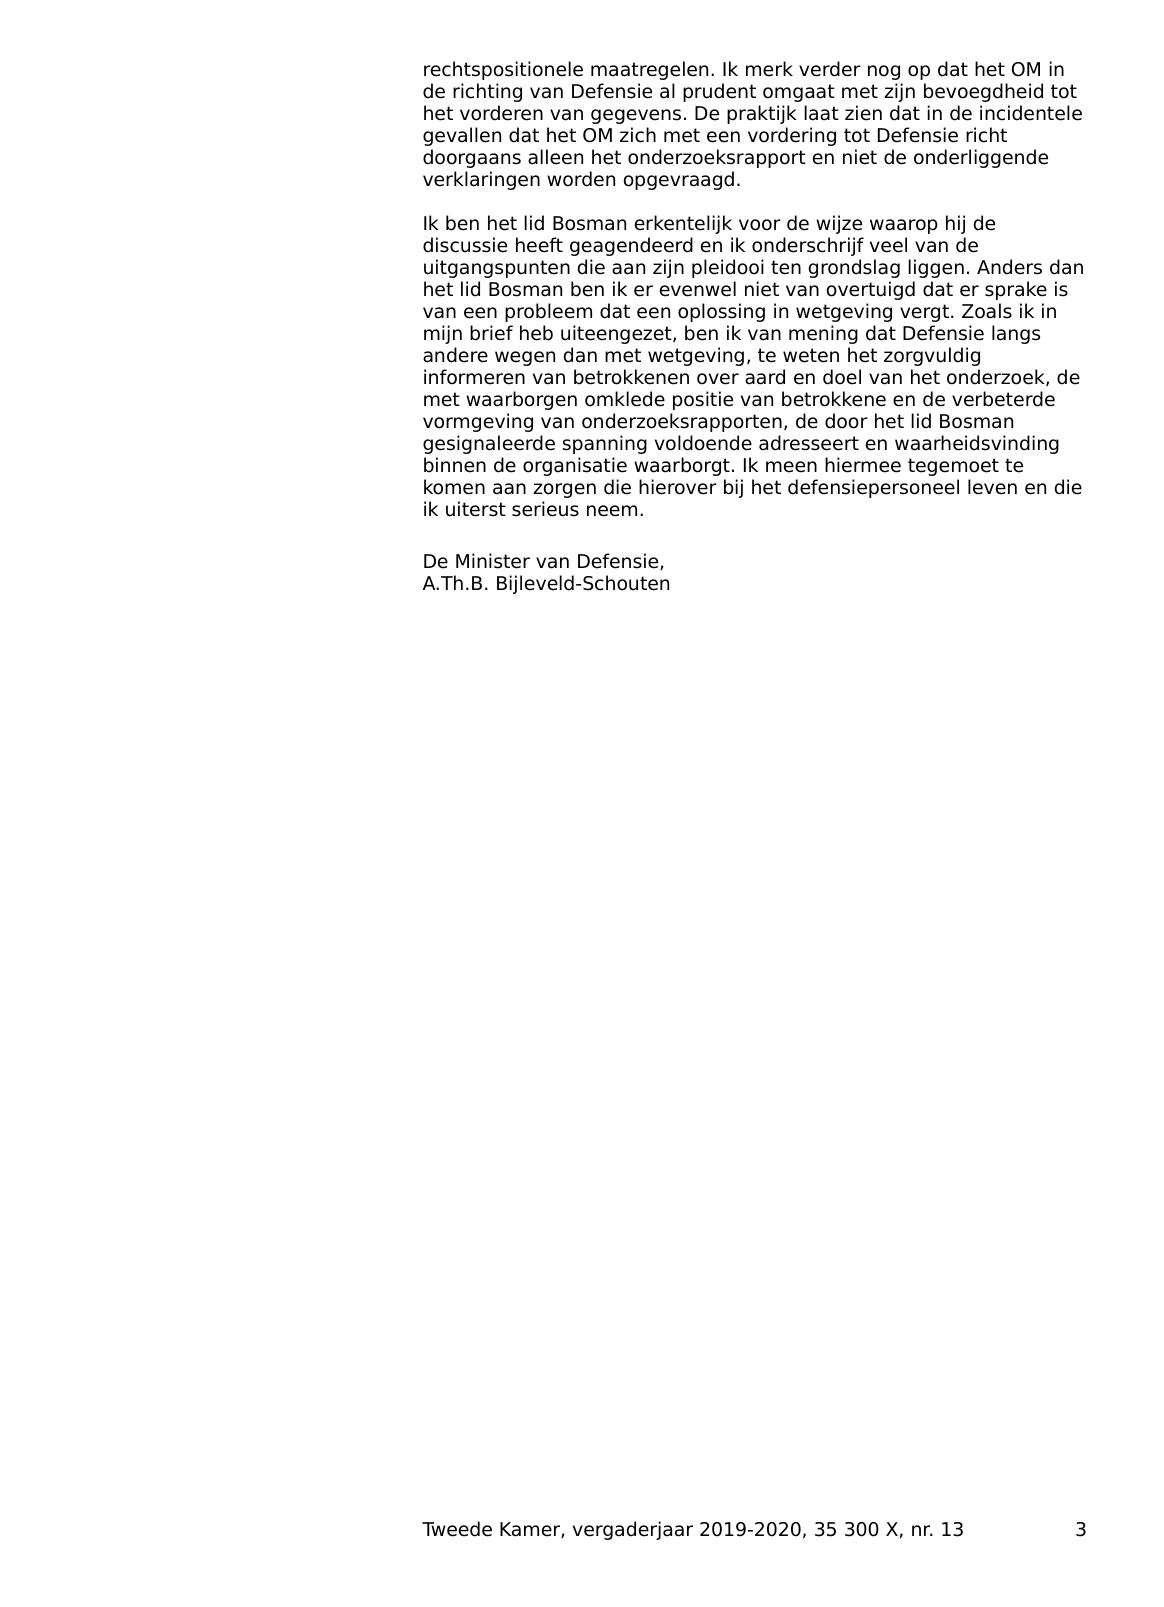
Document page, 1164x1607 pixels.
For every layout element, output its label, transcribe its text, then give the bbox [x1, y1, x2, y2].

text Ik ben het lid Bosman erkentelijk voor de wijze waarop hij de discussie heeft geagendeerd en ik onderschrijf veel van de uitgangspunten die aan zijn pleidooi ten grondslag liggen. Anders dan het lid Bosman ben ik er evenwel niet van overtuigd dat er sprake is van een probleem dat een oplossing in wetgeving vergt. Zoals ik in mijn brief heb uiteengezet, ben ik van mening dat Defensie langs andere wegen dan met wetgeving, te weten het zorgvuldig informeren van betrokkenen over aard en doel van het onderzoek, de met waarborgen omklede positie van betrokkene en de verbeterde vormgeving van onderzoeksrapporten, de door het lid Bosman gesignaleerde spanning voldoende adresseert en waarheidsvinding binnen de organisatie waarborgt. Ik meen hiermee tegemoet te komen aan zorgen die hierover bij het defensiepersoneel leven en die ik uiterst serieus neem. [422, 213, 1087, 521]
text rechtspositionele maatregelen. Ik merk verder nog op dat het OM in de richting van Defensie al prudent omgaat met zijn bevoegdheid tot het vorderen van gegevens. De praktijk laat zien dat in de incidentele gevallen dat het OM zich met een vordering tot Defensie richt doorgaans alleen het onderzoeksrapport en niet de onderliggende verklaringen worden opgevraagd. [422, 59, 1087, 191]
text De Minister van Defensie, A.Th.B. Bijleveld-Schouten [422, 551, 1087, 595]
